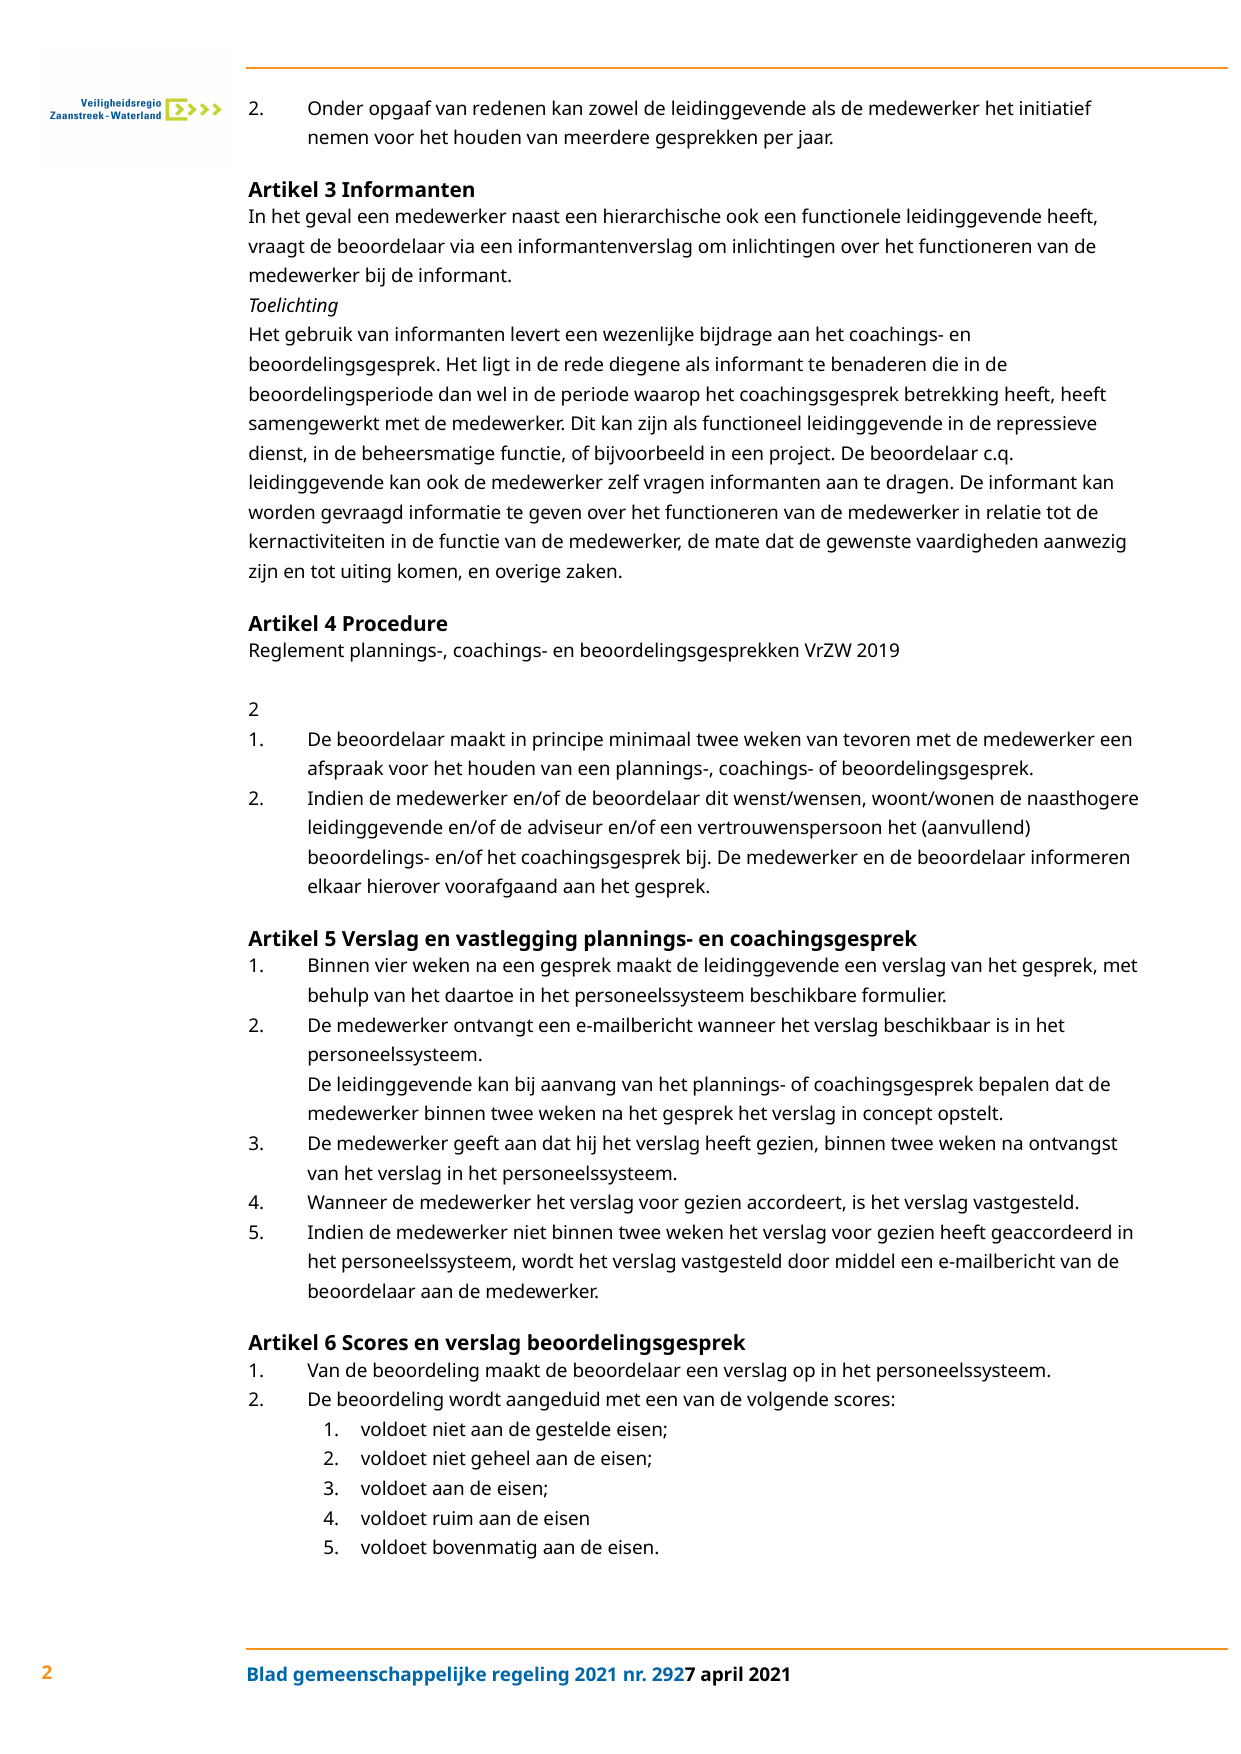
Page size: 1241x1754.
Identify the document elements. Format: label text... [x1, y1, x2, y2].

list voldoet ruim aan de eisen [323, 1505, 1152, 1531]
list Wanneer de medewerker het verslag voor gezien accordeert, is het verslag vastgesteld. [248, 1189, 1152, 1215]
list voldoet niet aan de gestelde eisen; [323, 1416, 1152, 1442]
list De beoordeling wordt aangeduid met een van de volgende scores: [248, 1386, 1152, 1412]
picture [41, 47, 231, 172]
text Het gebruik van informanten levert een wezenlijke bijdrage aan het coachings- en beoordelingsgesprek. Het ligt in de rede diegene als informant te benaderen die in de beoordelingsperiode dan wel in de periode waarop het coachingsgesprek betrekking heeft, heeft samengewerkt met de medewerker. Dit kan zijn als functioneel leidinggevende in de repressieve dienst, in de beheersmatige functie, of bijvoorbeeld in een project. De beoordelaar c.q. leidinggevende kan ook de medewerker zelf vragen informanten aan te dragen. De informant kan worden gevraagd informatie te geven over het functioneren van de medewerker in relatie tot de kernactiviteiten in de functie van de medewerker, de mate dat de gewenste vaardigheden aanwezig zijn en tot uiting komen, en overige zaken. [248, 322, 1152, 584]
text Artikel 5 Verslag en vastlegging plannings- en coachingsgesprek [248, 924, 1152, 953]
list De medewerker geeft aan dat hij het verslag heeft gezien, binnen twee weken na ontvangst van het verslag in het personeelssysteem. [248, 1130, 1152, 1185]
list Onder opgaaf van redenen kan zowel de leidinggevende als de medewerker het initiatief nemen voor het houden van meerdere gesprekken per jaar. [248, 95, 1152, 150]
list De leidinggevende kan bij aanvang van het plannings- of coachingsgesprek bepalen dat de medewerker binnen twee weken na het gesprek het verslag in concept opstelt. [248, 1071, 1152, 1126]
text Reglement plannings-, coachings- en beoordelingsgesprekken VrZW 2019 [248, 637, 1152, 663]
list Binnen vier weken na een gesprek maakt de leidinggevende een verslag van het gesprek, met behulp van het daartoe in het personeelssysteem beschikbare formulier. [248, 953, 1152, 1008]
list voldoet aan de eisen; [323, 1475, 1152, 1501]
list Indien de medewerker en/of de beoordelaar dit wenst/wensen, woont/wonen de naasthogere leidinggevende en/of de adviseur en/of een vertrouwenspersoon het (aanvullend) beoordelings- en/of het coachingsgesprek bij. De medewerker en de beoordelaar informeren elkaar hierover voorafgaand aan het gesprek. [248, 785, 1152, 899]
text In het geval een medewerker naast een hierarchische ook een functionele leidinggevende heeft, vraagt de beoordelaar via een informantenverslag om inlichtingen over het functioneren van de medewerker bij de informant. [248, 203, 1152, 288]
list De beoordelaar maakt in principe minimaal twee weken van tevoren met de medewerker een afspraak voor het houden van een plannings-, coachings- of beoordelingsgesprek. [248, 726, 1152, 781]
text Artikel 3 Informanten [248, 175, 1152, 203]
list Van de beoordeling maakt de beoordelaar een verslag op in het personeelssysteem. [248, 1357, 1152, 1383]
list voldoet bovenmatig aan de eisen. [323, 1534, 1152, 1560]
text Artikel 4 Procedure [248, 609, 1152, 637]
list voldoet niet geheel aan de eisen; [323, 1446, 1152, 1471]
text Toelichting [248, 292, 1152, 318]
text 2 [248, 696, 1152, 722]
list Indien de medewerker niet binnen twee weken het verslag voor gezien heeft geaccordeerd in het personeelssysteem, wordt het verslag vastgesteld door middel een e-mailbericht van de beoordelaar aan de medewerker. [248, 1219, 1152, 1304]
list De medewerker ontvangt een e-mailbericht wanneer het verslag beschikbaar is in het personeelssysteem. [248, 1012, 1152, 1067]
text Artikel 6 Scores en verslag beoordelingsgesprek [248, 1328, 1152, 1357]
